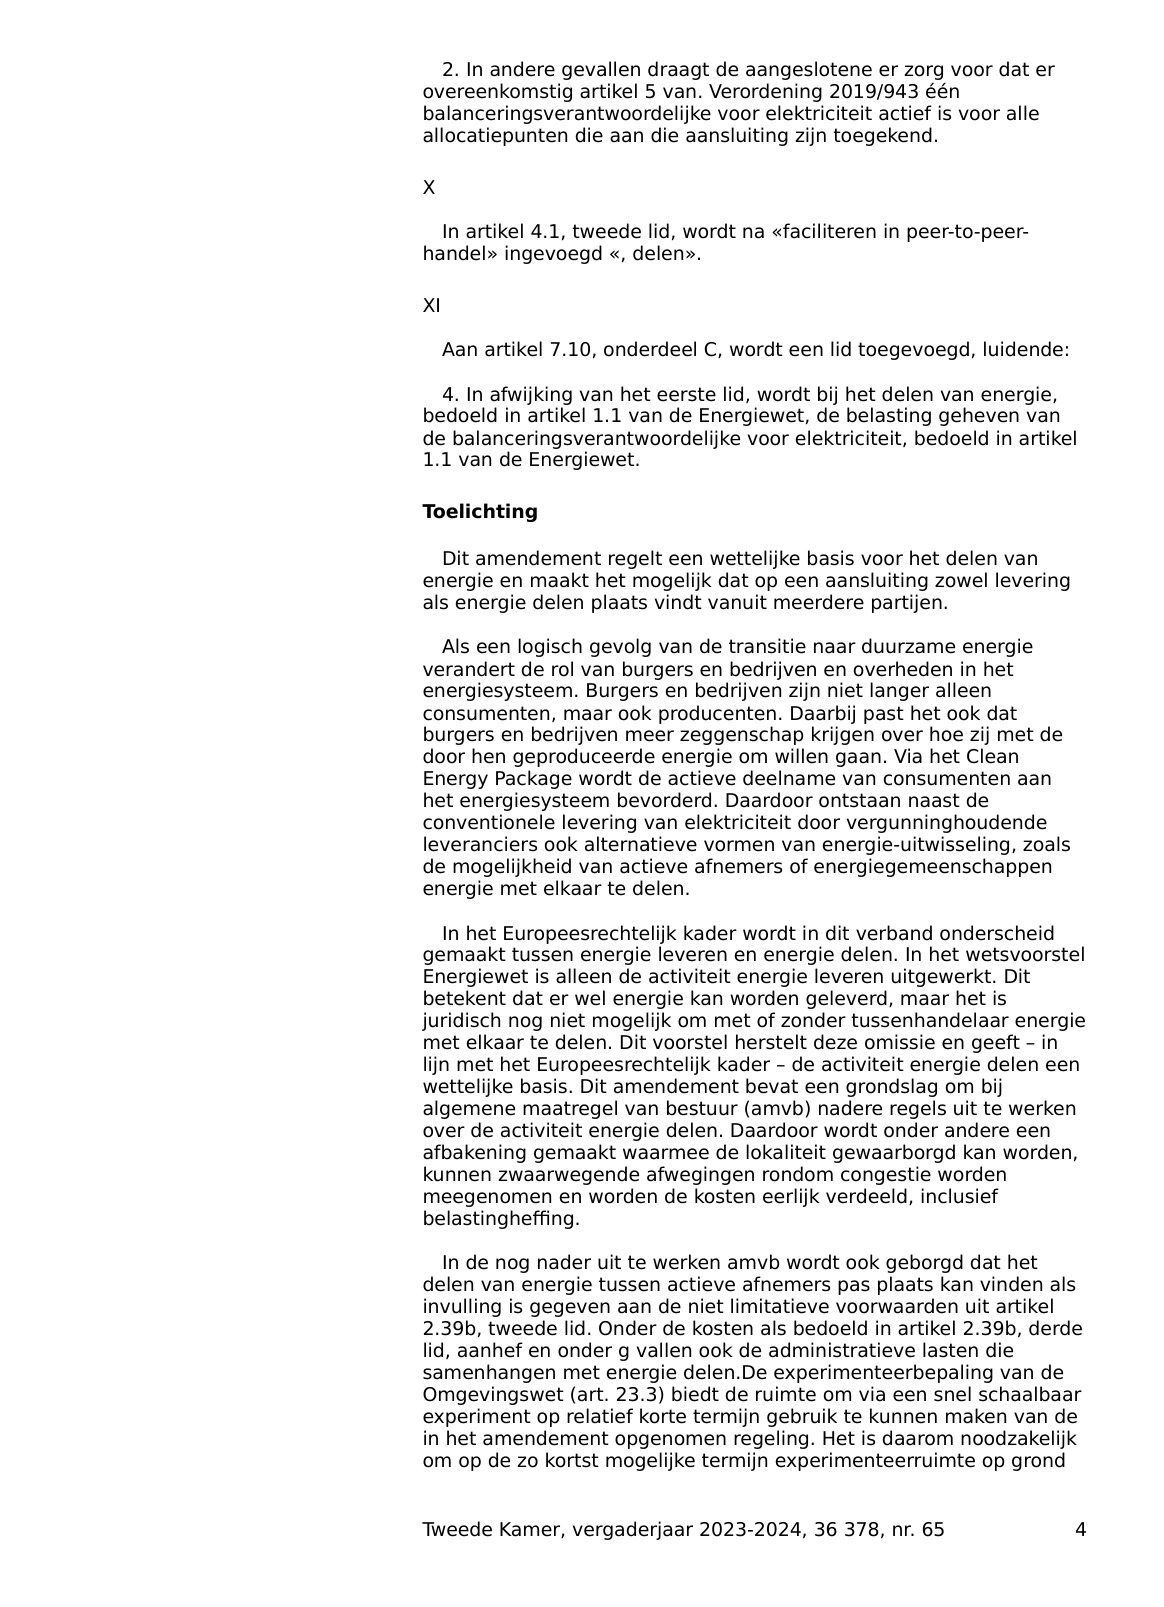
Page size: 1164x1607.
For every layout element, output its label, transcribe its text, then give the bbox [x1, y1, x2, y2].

text In het Europeesrechtelijk kader wordt in dit verband onderscheid gemaakt tussen energie leveren en energie delen. In het wetsvoorstel Energiewet is alleen de activiteit energie leveren uitgewerkt. Dit betekent dat er wel energie kan worden geleverd, maar het is juridisch nog niet mogelijk om met of zonder tussenhandelaar energie met elkaar te delen. Dit voorstel herstelt deze omissie en geeft – in lijn met het Europeesrechtelijk kader – de activiteit energie delen een wettelijke basis. Dit amendement bevat een grondslag om bij algemene maatregel van bestuur (amvb) nadere regels uit te werken over de activiteit energie delen. Daardoor wordt onder andere een afbakening gemaakt waarmee de lokaliteit gewaarborgd kan worden, kunnen zwaarwegende afwegingen rondom congestie worden meegenomen en worden de kosten eerlijk verdeeld, inclusief belastingheffing. [422, 922, 1087, 1230]
text Aan artikel 7.10, onderdeel C, wordt een lid toegevoegd, luidende: [422, 339, 1087, 361]
text 4. In afwijking van het eerste lid, wordt bij het delen van energie, bedoeld in artikel 1.1 van de Energiewet, de belasting geheven van de balanceringsverantwoordelijke voor elektriciteit, bedoeld in artikel 1.1 van de Energiewet. [422, 383, 1087, 471]
text In artikel 4.1, tweede lid, wordt na «faciliteren in peer-to-peer-handel» ingevoegd «, delen». [422, 221, 1087, 265]
subtitle X [422, 177, 1087, 199]
text Dit amendement regelt een wettelijke basis voor het delen van energie en maakt het mogelijk dat op een aansluiting zowel levering als energie delen plaats vindt vanuit meerdere partijen. [422, 548, 1087, 614]
text 2. In andere gevallen draagt de aangeslotene er zorg voor dat er overeenkomstig artikel 5 van. Verordening 2019/943 één balanceringsverantwoordelijke voor elektriciteit actief is voor alle allocatiepunten die aan die aansluiting zijn toegekend. [422, 59, 1087, 147]
text Als een logisch gevolg van de transitie naar duurzame energie verandert de rol van burgers en bedrijven en overheden in het energiesysteem. Burgers en bedrijven zijn niet langer alleen consumenten, maar ook producenten. Daarbij past het ook dat burgers en bedrijven meer zeggenschap krijgen over hoe zij met de door hen geproduceerde energie om willen gaan. Via het Clean Energy Package wordt de actieve deelname van consumenten aan het energiesysteem bevorderd. Daardoor ontstaan naast de conventionele levering van elektriciteit door vergunninghoudende leveranciers ook alternatieve vormen van energie-uitwisseling, zoals de mogelijkheid van actieve afnemers of energiegemeenschappen energie met elkaar te delen. [422, 636, 1087, 900]
subtitle Toelichting [422, 501, 1087, 523]
subtitle XI [422, 295, 1087, 317]
text In de nog nader uit te werken amvb wordt ook geborgd dat het delen van energie tussen actieve afnemers pas plaats kan vinden als invulling is gegeven aan de niet limitatieve voorwaarden uit artikel 2.39b, tweede lid. Onder de kosten als bedoeld in artikel 2.39b, derde lid, aanhef en onder g vallen ook de administratieve lasten die samenhangen met energie delen.De experimenteerbepaling van de Omgevingswet (art. 23.3) biedt de ruimte om via een snel schaalbaar experiment op relatief korte termijn gebruik te kunnen maken van de in het amendement opgenomen regeling. Het is daarom noodzakelijk om op de zo kortst mogelijke termijn experimenteerruimte op grond [422, 1252, 1087, 1472]
